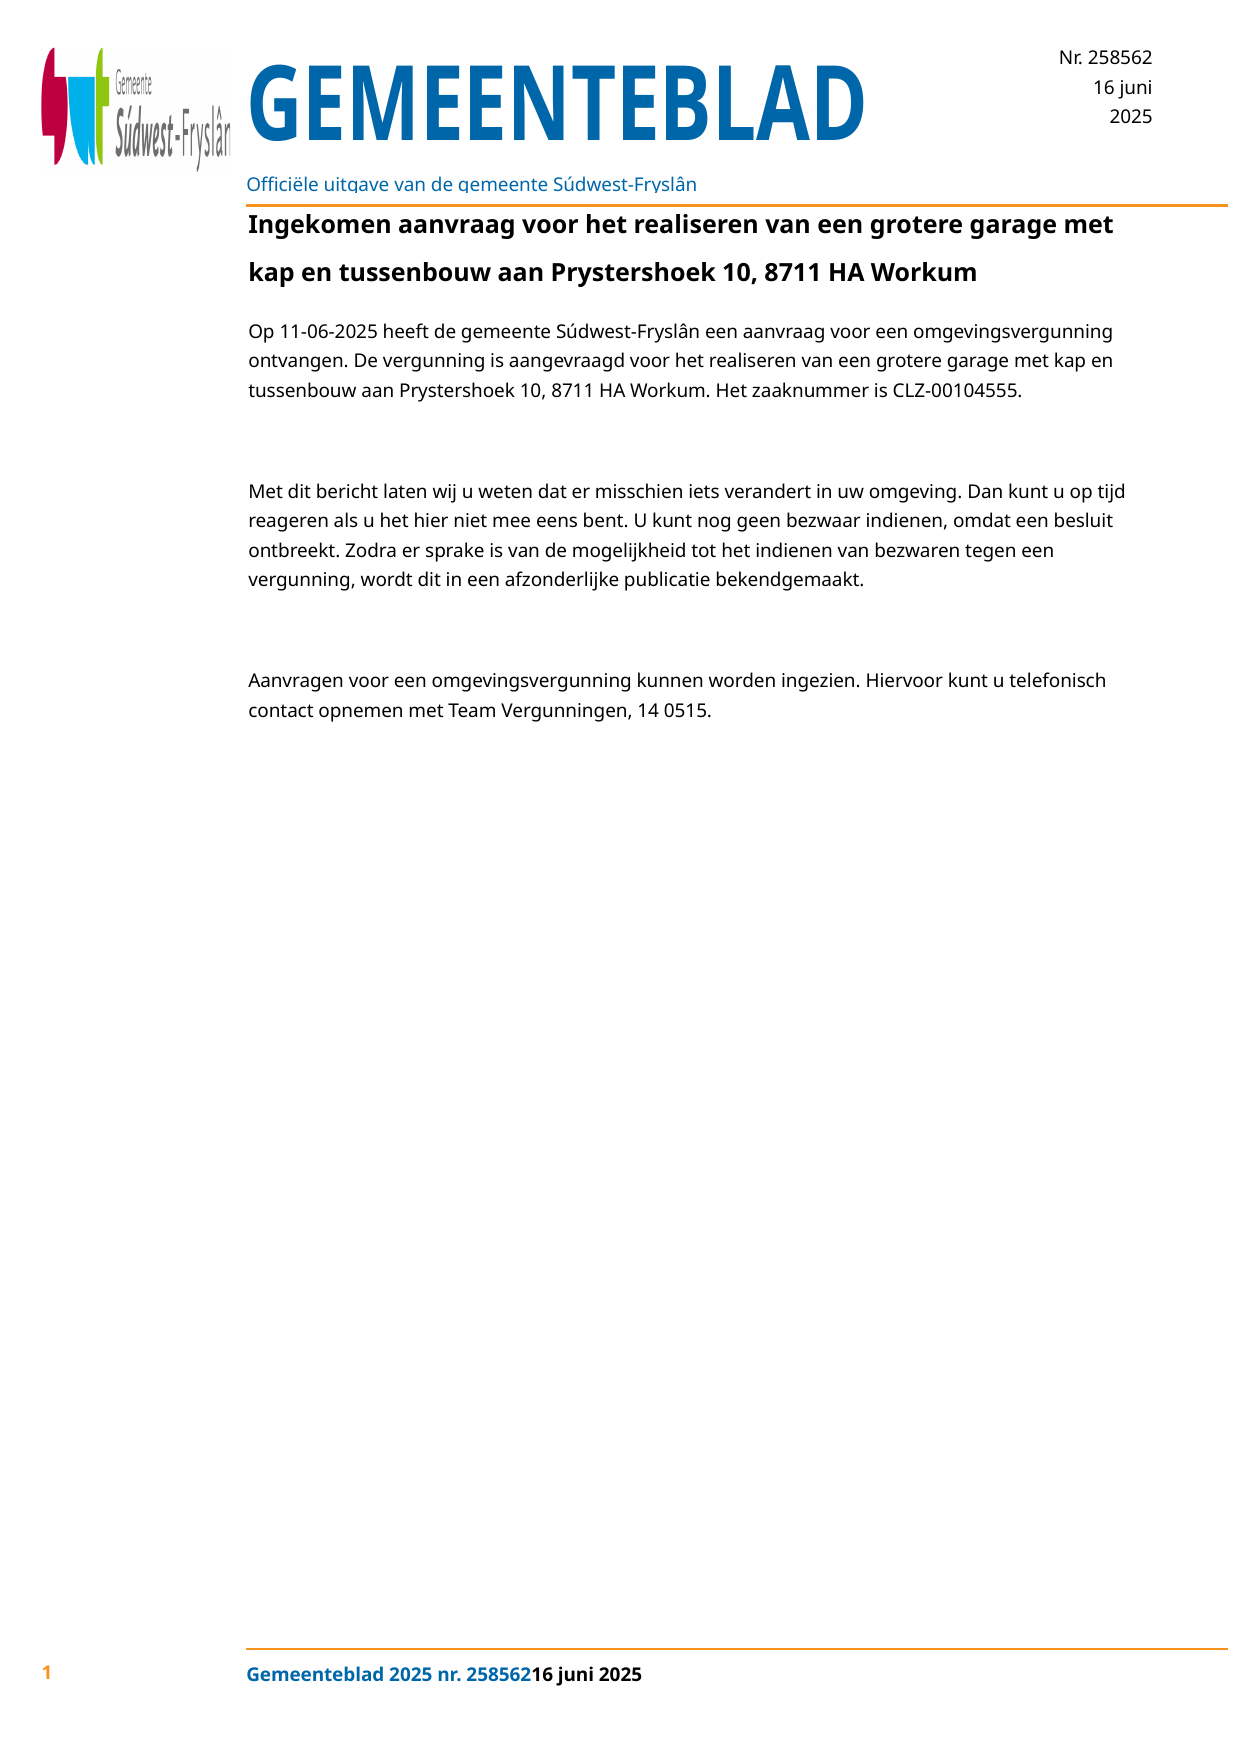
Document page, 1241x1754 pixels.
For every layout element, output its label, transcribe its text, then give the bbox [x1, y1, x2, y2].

picture [41, 47, 231, 172]
text Met dit bericht laten wij u weten dat er misschien iets verandert in uw omgeving. Dan kunt u op tijd reageren als u het hier niet mee eens bent. U kunt nog geen bezwaar indienen, omdat een besluit ontbreekt. Zodra er sprake is van de mogelijkheid tot het indienen van bezwaren tegen een vergunning, wordt dit in een afzonderlijke publicatie bekendgemaakt. [248, 478, 1152, 592]
text Ingekomen aanvraag voor het realiseren van een grotere garage met kap en tussenbouw aan Prystershoek 10, 8711 HA Workum [248, 207, 1152, 288]
text Aanvragen voor een omgevingsvergunning kunnen worden ingezien. Hiervoor kunt u telefonisch contact opnemen met Team Vergunningen, 14 0515. [248, 667, 1152, 723]
text Op 11-06-2025 heeft de gemeente Súdwest-Fryslân een aanvraag voor een omgevingsvergunning ontvangen. De vergunning is aangevraagd voor het realiseren van een grotere garage met kap en tussenbouw aan Prystershoek 10, 8711 HA Workum. Het zaaknummer is CLZ-00104555. [248, 318, 1152, 403]
